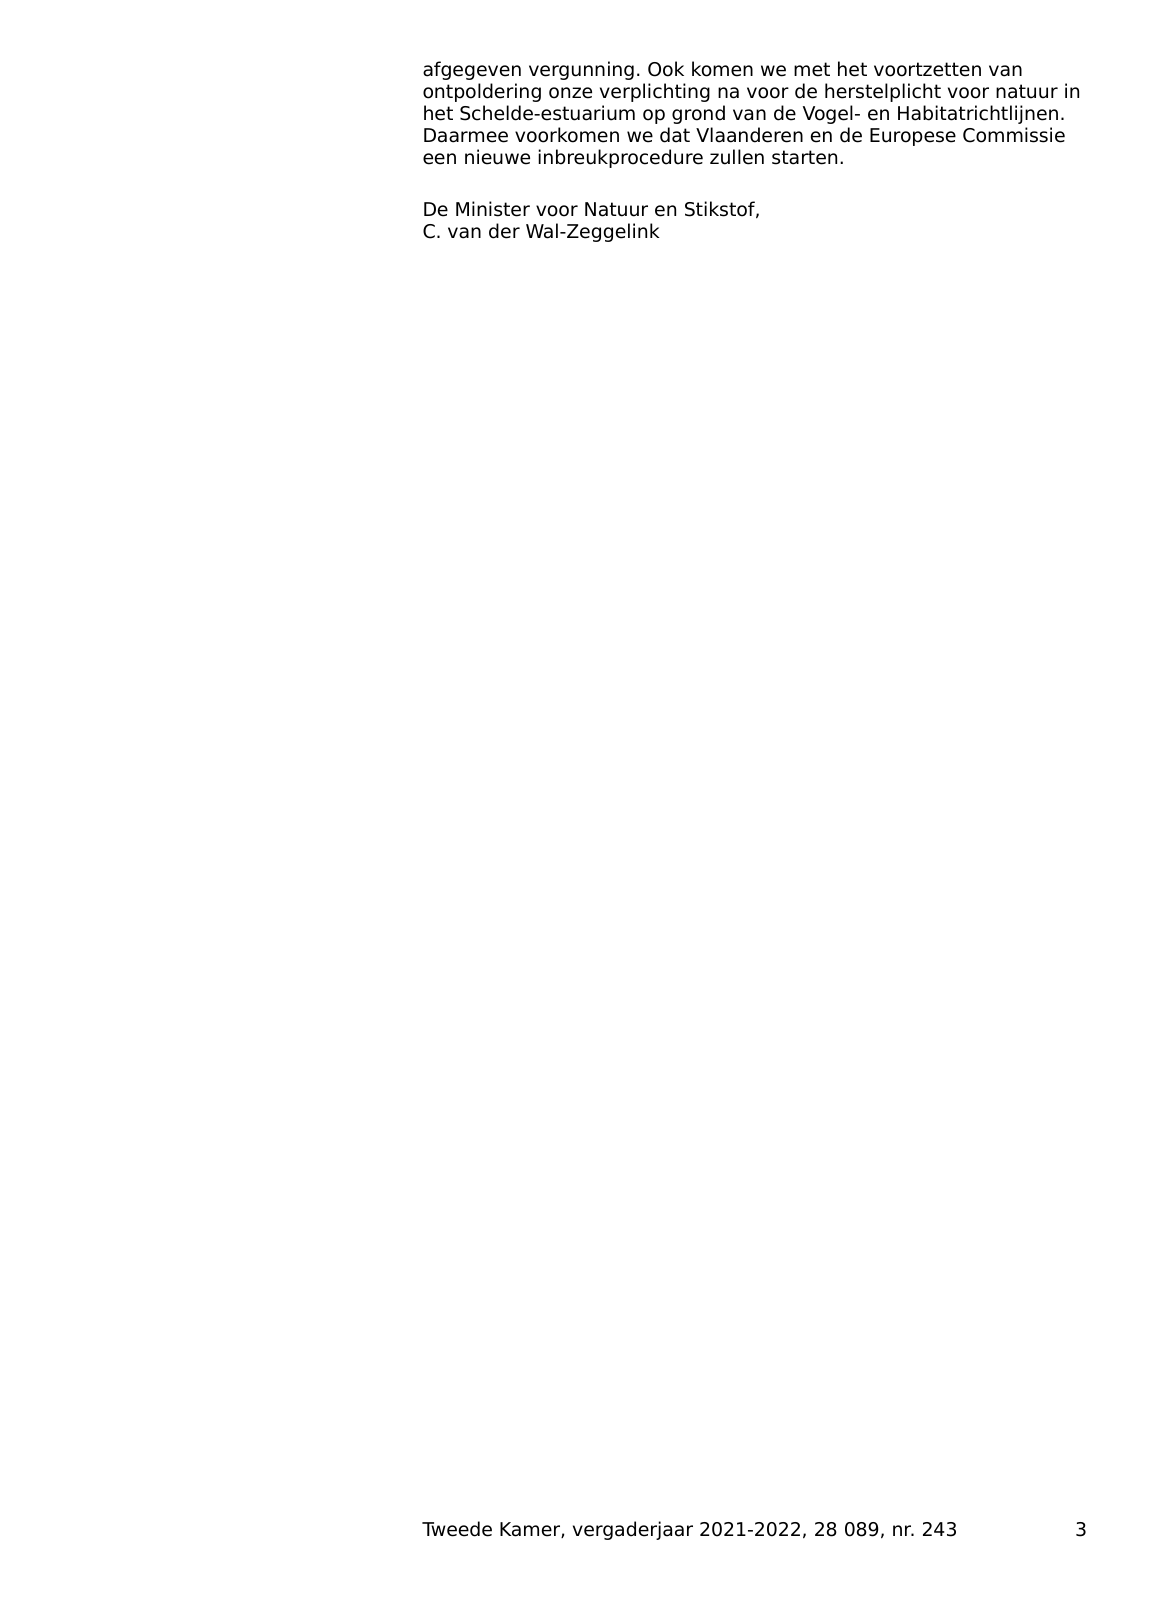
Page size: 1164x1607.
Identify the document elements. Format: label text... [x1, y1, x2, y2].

text De Minister voor Natuur en Stikstof, C. van der Wal-Zeggelink [422, 199, 1087, 243]
text afgegeven vergunning. Ook komen we met het voortzetten van ontpoldering onze verplichting na voor de herstelplicht voor natuur in het Schelde-estuarium op grond van de Vogel- en Habitatrichtlijnen. Daarmee voorkomen we dat Vlaanderen en de Europese Commissie een nieuwe inbreukprocedure zullen starten. [422, 59, 1087, 169]
